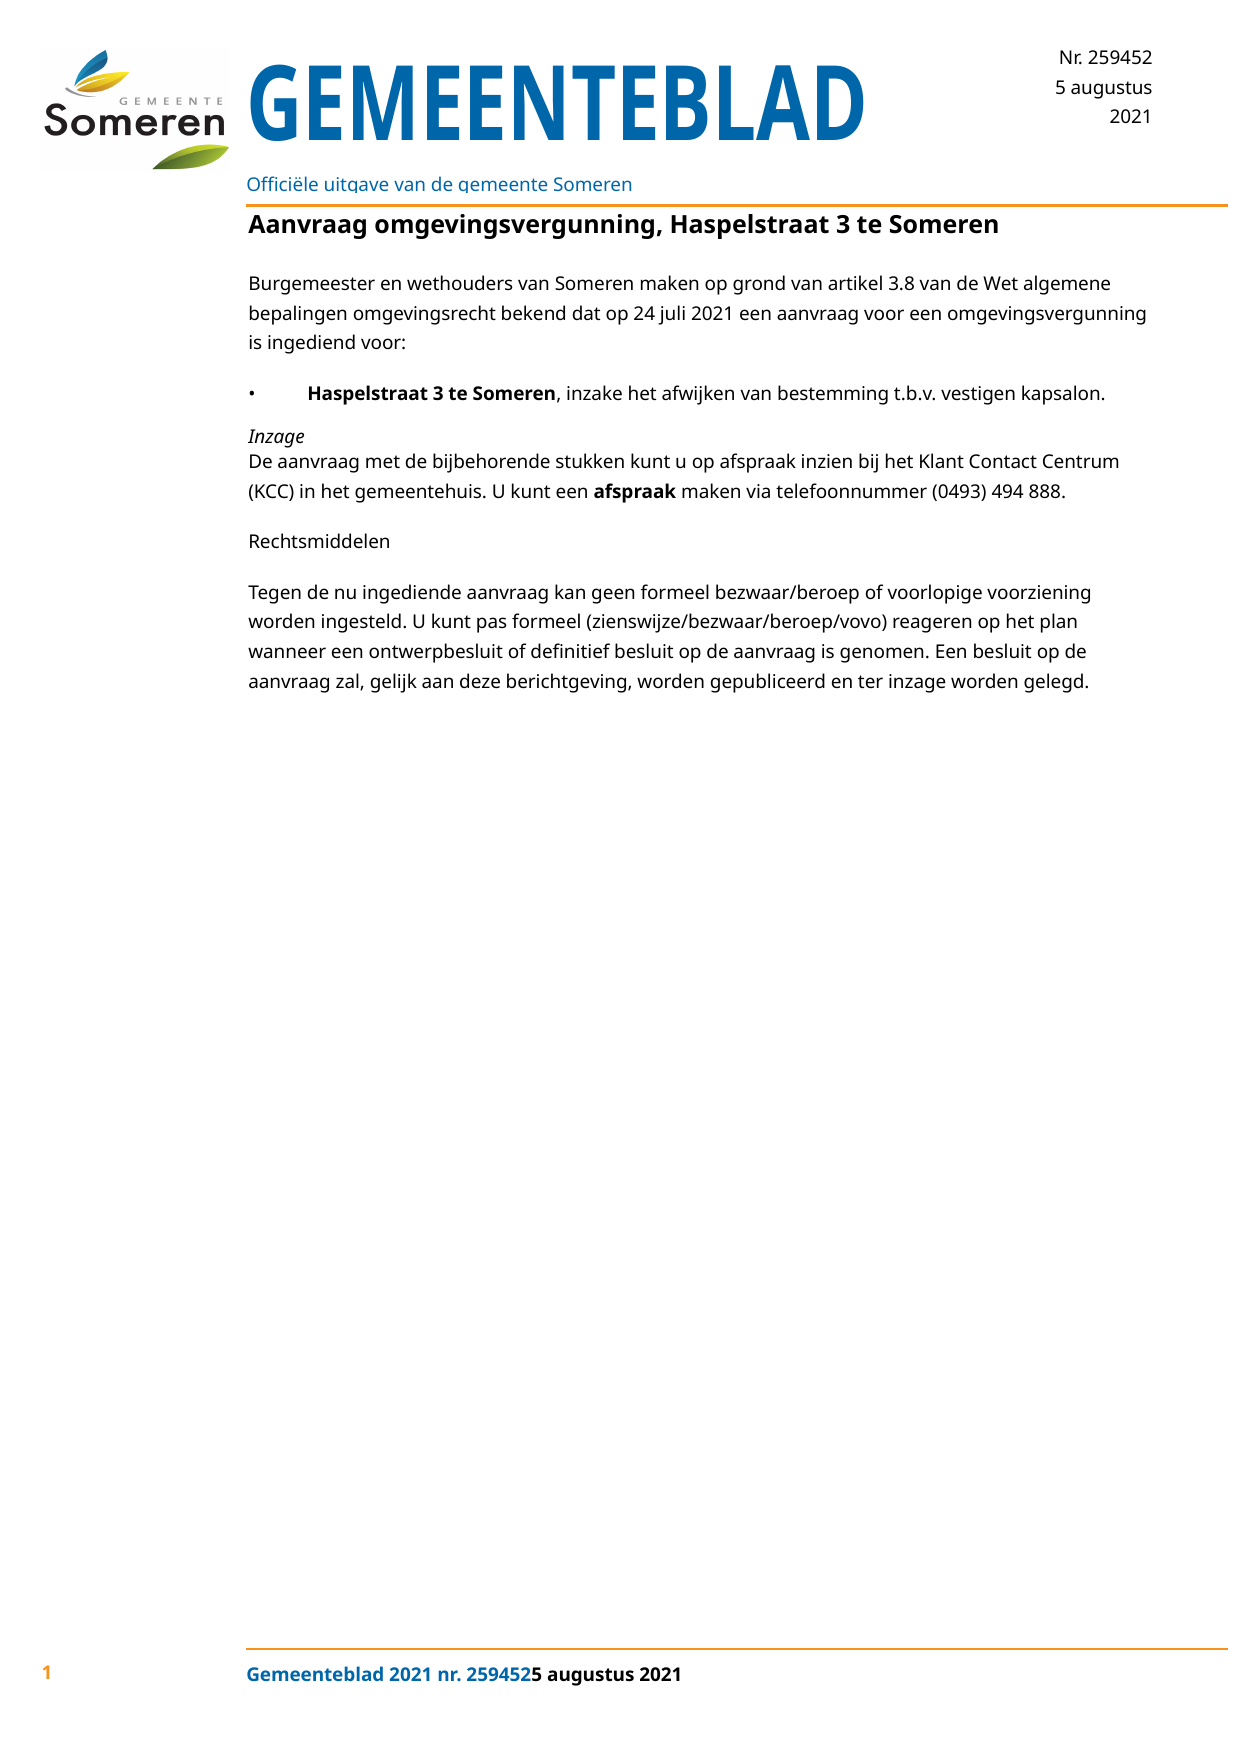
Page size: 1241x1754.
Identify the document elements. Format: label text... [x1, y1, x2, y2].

text Rechtsmiddelen [248, 529, 1152, 554]
picture [41, 47, 231, 172]
text Tegen de nu ingediende aanvraag kan geen formeel bezwaar/beroep of voorlopige voorziening worden ingesteld. U kunt pas formeel (zienswijze/bezwaar/beroep/vovo) reageren op het plan wanneer een ontwerpbesluit of definitief besluit op de aanvraag is genomen. Een besluit op de aanvraag zal, gelijk aan deze berichtgeving, worden gepubliceerd en ter inzage worden gelegd. [248, 579, 1152, 694]
list Haspelstraat 3 te Someren, inzake het afwijken van bestemming t.b.v. vestigen kapsalon. [248, 380, 1152, 406]
text De aanvraag met de bijbehorende stukken kunt u op afspraak inzien bij het Klant Contact Centrum (KCC) in het gemeentehuis. U kunt een afspraak maken via telefoonnummer (0493) 494 888. [248, 449, 1152, 504]
text Aanvraag omgevingsvergunning, Haspelstraat 3 te Someren [248, 207, 1152, 241]
text Inzage [248, 423, 1152, 449]
text Burgemeester en wethouders van Someren maken op grond van artikel 3.8 van de Wet algemene bepalingen omgevingsrecht bekend dat op 24 juli 2021 een aanvraag voor een omgevingsvergunning is ingediend voor: [248, 270, 1152, 355]
